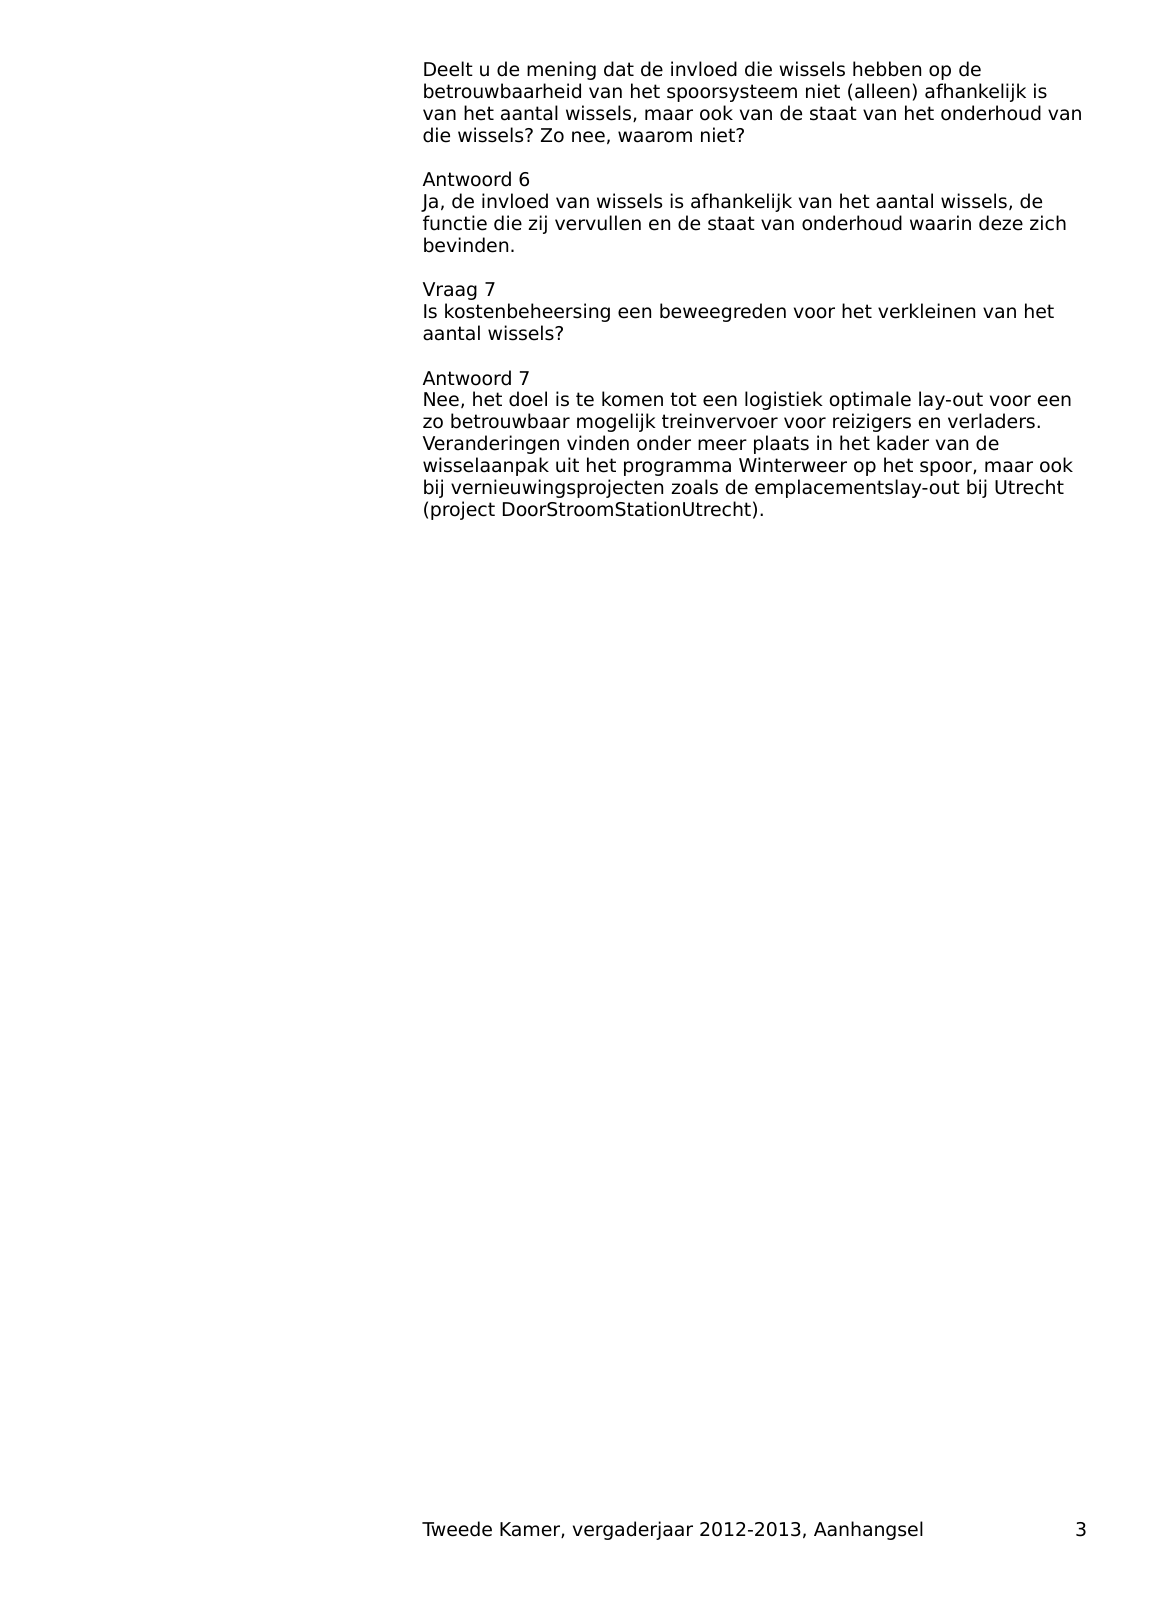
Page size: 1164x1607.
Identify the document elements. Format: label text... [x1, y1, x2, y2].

text Ja, de invloed van wissels is afhankelijk van het aantal wissels, de functie die zij vervullen en de staat van onderhoud waarin deze zich bevinden. [422, 191, 1087, 257]
text Nee, het doel is te komen tot een logistiek optimale lay-out voor een zo betrouwbaar mogelijk treinvervoer voor reizigers en verladers. Veranderingen vinden onder meer plaats in het kader van de wisselaanpak uit het programma Winterweer op het spoor, maar ook bij vernieuwingsprojecten zoals de emplacementslay-out bij Utrecht (project DoorStroomStationUtrecht). [422, 389, 1087, 521]
text Vraag 7 [422, 279, 1087, 301]
text Deelt u de mening dat de invloed die wissels hebben op de betrouwbaarheid van het spoorsysteem niet (alleen) afhankelijk is van het aantal wissels, maar ook van de staat van het onderhoud van die wissels? Zo nee, waarom niet? [422, 59, 1087, 147]
text Is kostenbeheersing een beweegreden voor het verkleinen van het aantal wissels? [422, 301, 1087, 345]
text Antwoord 6 [422, 169, 1087, 191]
text Antwoord 7 [422, 367, 1087, 389]
